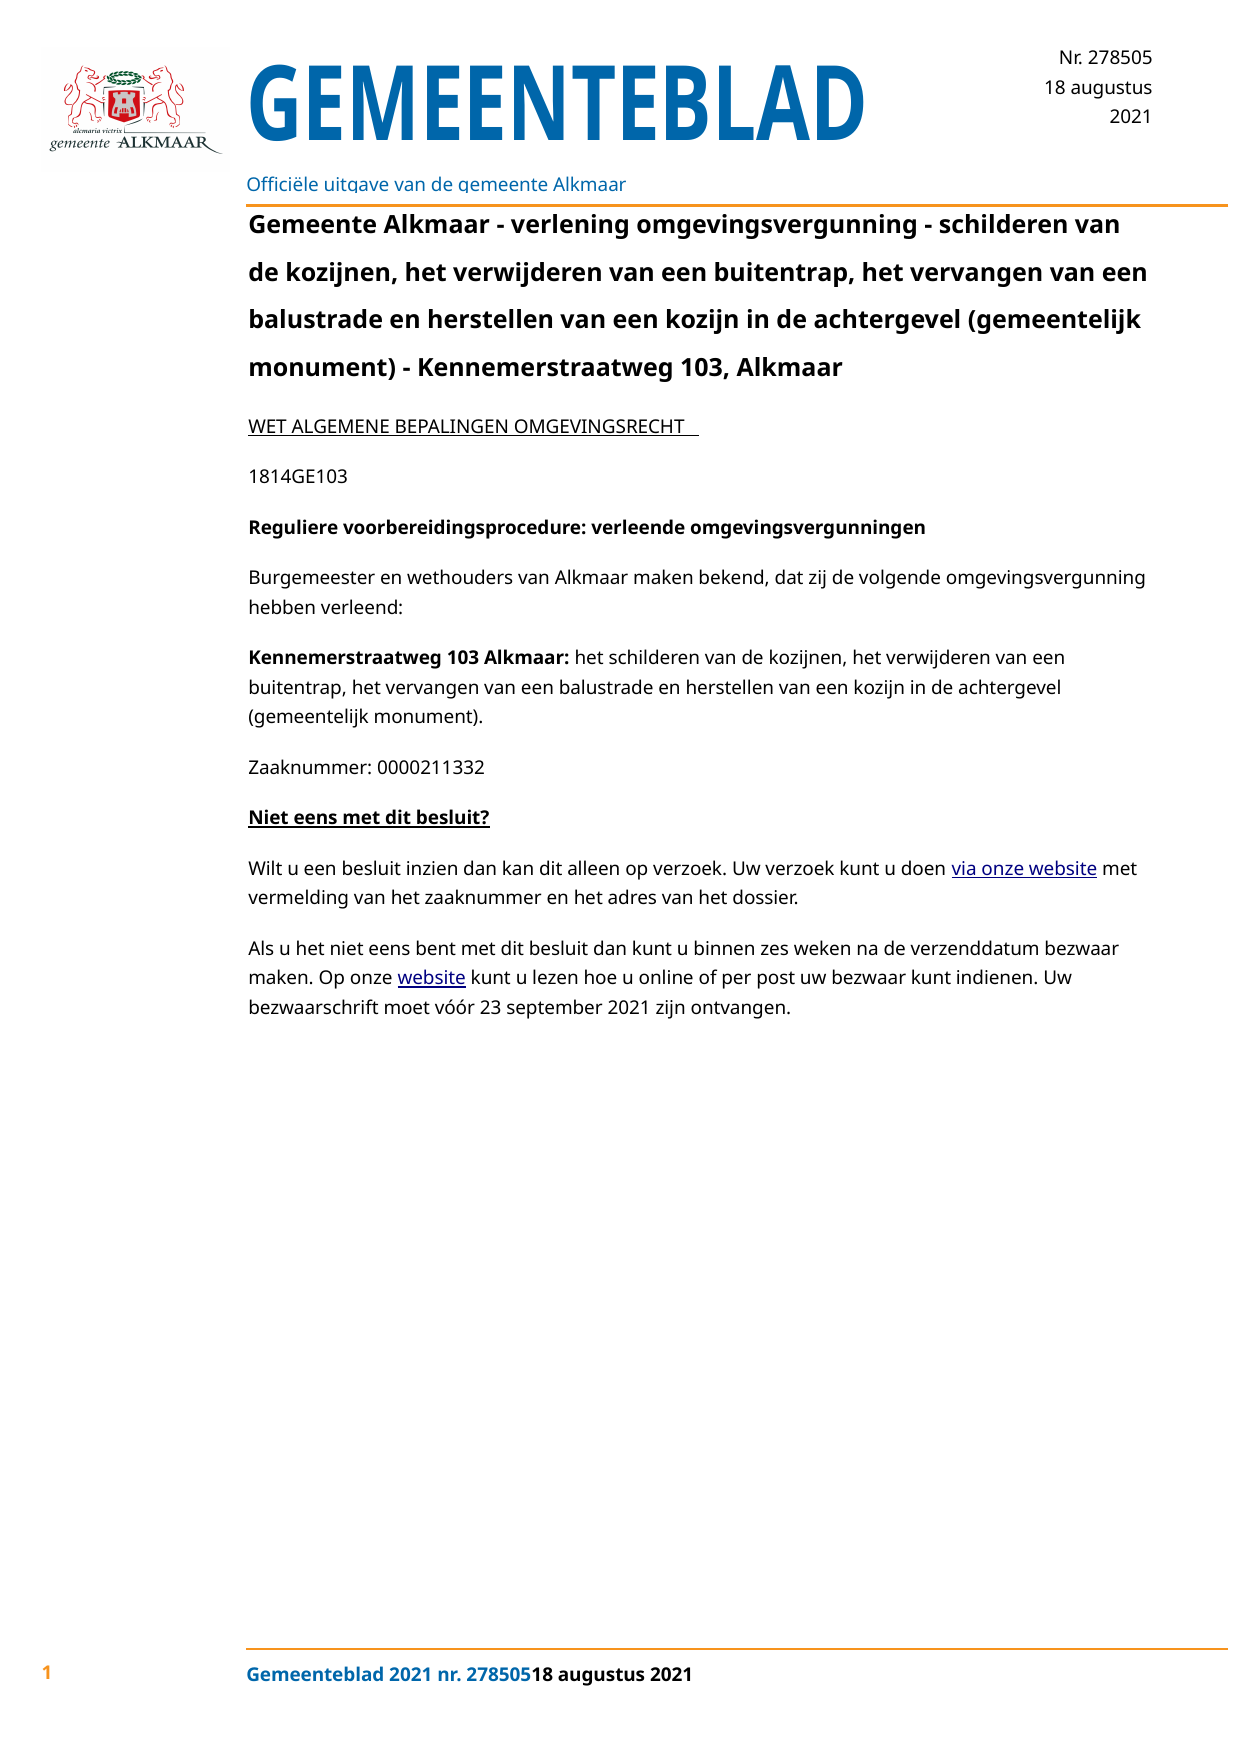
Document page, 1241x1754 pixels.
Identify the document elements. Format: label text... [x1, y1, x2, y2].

picture [41, 47, 231, 172]
text Wilt u een besluit inzien dan kan dit alleen op verzoek. Uw verzoek kunt u doen via onze website met vermelding van het zaaknummer en het adres van het dossier. [248, 855, 1152, 910]
text Als u het niet eens bent met dit besluit dan kunt u binnen zes weken na de verzenddatum bezwaar maken. Op onze website kunt u lezen hoe u online of per post uw bezwaar kunt indienen. Uw bezwaarschrift moet vóór 23 september 2021 zijn ontvangen. [248, 935, 1152, 1020]
text Kennemerstraatweg 103 Alkmaar: het schilderen van de kozijnen, het verwijderen van een buitentrap, het vervangen van een balustrade en herstellen van een kozijn in de achtergevel (gemeentelijk monument). [248, 644, 1152, 729]
text Reguliere voorbereidingsprocedure: verleende omgevingsvergunningen [248, 514, 1152, 540]
text 1814GE103 [248, 463, 1152, 489]
text WET ALGEMENE BEPALINGEN OMGEVINGSRECHT [248, 413, 1152, 439]
text Zaaknummer: 0000211332 [248, 754, 1152, 780]
text Niet eens met dit besluit? [248, 804, 1152, 830]
text Burgemeester en wethouders van Alkmaar maken bekend, dat zij de volgende omgevingsvergunning hebben verleend: [248, 564, 1152, 620]
text Gemeente Alkmaar - verlening omgevingsvergunning - schilderen van de kozijnen, het verwijderen van een buitentrap, het vervangen van een balustrade en herstellen van een kozijn in de achtergevel (gemeentelijk monument) - Kennemerstraatweg 103, Alkmaar [248, 207, 1152, 384]
